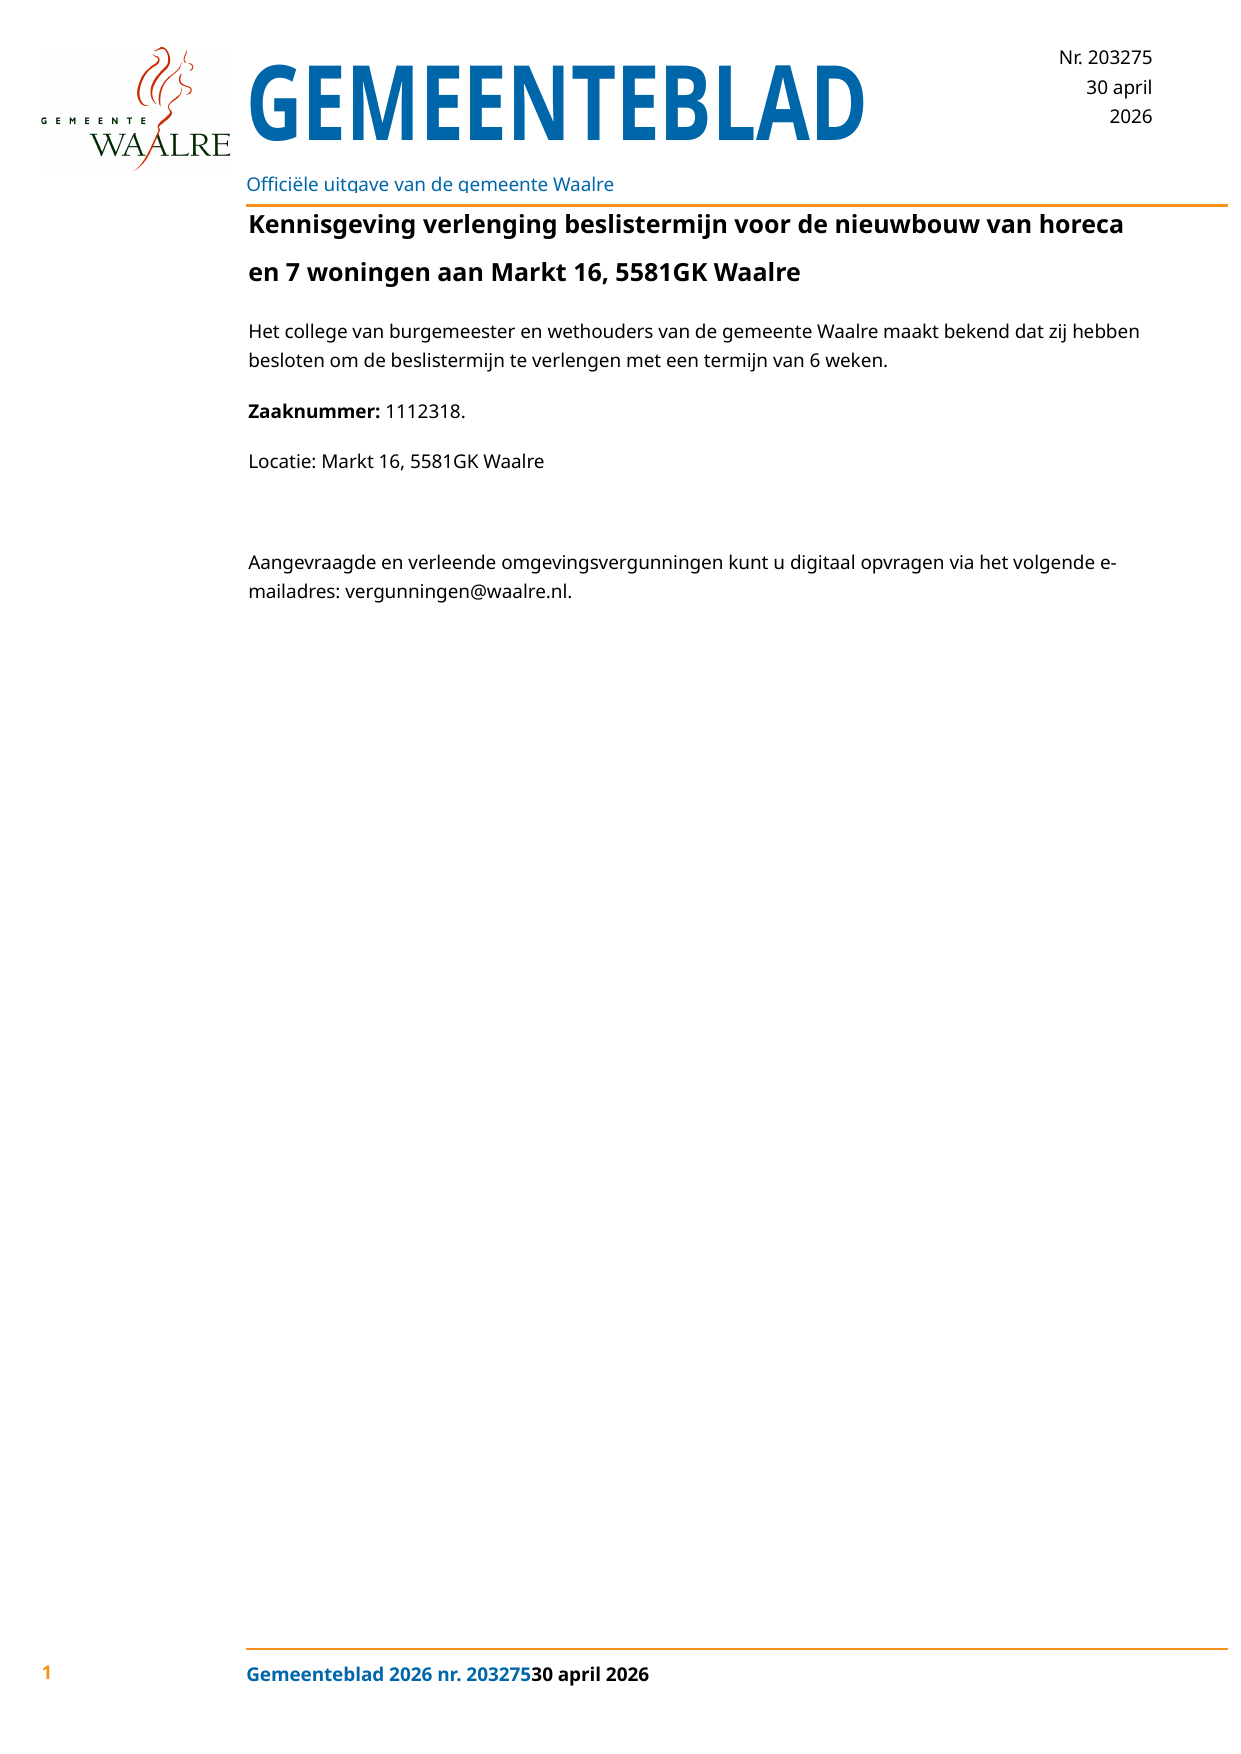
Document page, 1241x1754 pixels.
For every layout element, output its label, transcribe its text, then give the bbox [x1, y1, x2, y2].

text Kennisgeving verlenging beslistermijn voor de nieuwbouw van horeca en 7 woningen aan Markt 16, 5581GK Waalre [248, 207, 1152, 288]
text Locatie: Markt 16, 5581GK Waalre [248, 448, 1152, 474]
text Aangevraagde en verleende omgevingsvergunningen kunt u digitaal opvragen via het volgende e-mailadres: vergunningen@waalre.nl. [248, 549, 1152, 604]
text Het college van burgemeester en wethouders van de gemeente Waalre maakt bekend dat zij hebben besloten om de beslistermijn te verlengen met een termijn van 6 weken. [248, 318, 1152, 373]
picture [41, 47, 231, 172]
text Zaaknummer: 1112318. [248, 398, 1152, 424]
